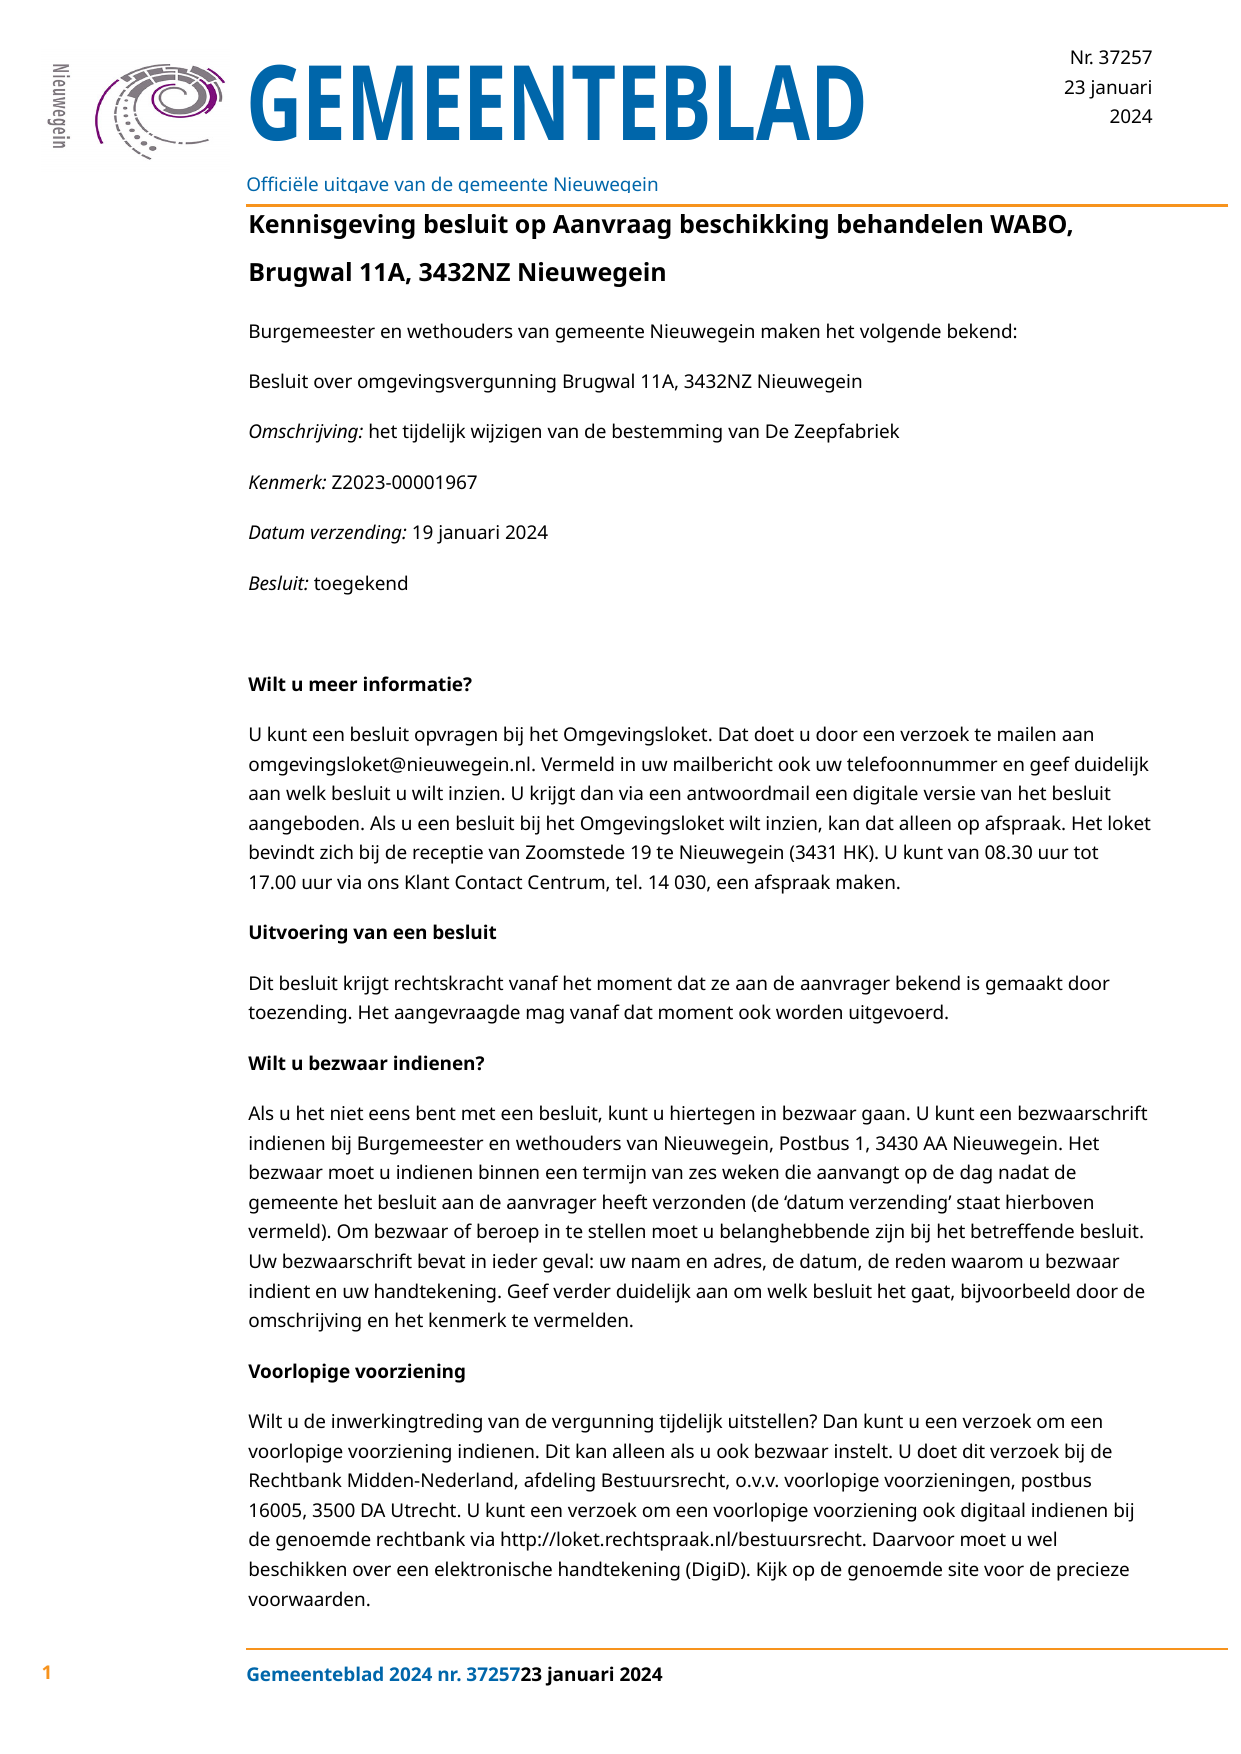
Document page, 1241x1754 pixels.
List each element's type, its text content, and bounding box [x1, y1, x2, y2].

text Wilt u de inwerkingtreding van de vergunning tijdelijk uitstellen? Dan kunt u een verzoek om een voorlopige voorziening indienen. Dit kan alleen als u ook bezwaar instelt. U doet dit verzoek bij de Rechtbank Midden-Nederland, afdeling Bestuursrecht, o.v.v. voorlopige voorzieningen, postbus 16005, 3500 DA Utrecht. U kunt een verzoek om een voorlopige voorziening ook digitaal indienen bij de genoemde rechtbank via http://loket.rechtspraak.nl/bestuursrecht. Daarvoor moet u wel beschikken over een elektronische handtekening (DigiD). Kijk op de genoemde site voor de precieze voorwaarden. [248, 1408, 1152, 1612]
text Besluit: toegekend [248, 570, 1152, 596]
text Voorlopige voorziening [248, 1358, 1152, 1384]
text Dit besluit krijgt rechtskracht vanaf het moment dat ze aan de aanvrager bekend is gemaakt door toezending. Het aangevraagde mag vanaf dat moment ook worden uitgevoerd. [248, 970, 1152, 1025]
text Uitvoering van een besluit [248, 919, 1152, 945]
picture [41, 47, 231, 172]
text Kenmerk: Z2023-00001967 [248, 469, 1152, 495]
text U kunt een besluit opvragen bij het Omgevingsloket. Dat doet u door een verzoek te mailen aan omgevingsloket@nieuwegein.nl. Vermeld in uw mailbericht ook uw telefoonnummer en geef duidelijk aan welk besluit u wilt inzien. U krijgt dan via een antwoordmail een digitale versie van het besluit aangeboden. Als u een besluit bij het Omgevingsloket wilt inzien, kan dat alleen op afspraak. Het loket bevindt zich bij de receptie van Zoomstede 19 te Nieuwegein (3431 HK). U kunt van 08.30 uur tot 17.00 uur via ons Klant Contact Centrum, tel. 14 030, een afspraak maken. [248, 721, 1152, 895]
text Kennisgeving besluit op Aanvraag beschikking behandelen WABO, Brugwal 11A, 3432NZ Nieuwegein [248, 207, 1152, 288]
text Omschrijving: het tijdelijk wijzigen van de bestemming van De Zeepfabriek [248, 419, 1152, 444]
text Als u het niet eens bent met een besluit, kunt u hiertegen in bezwaar gaan. U kunt een bezwaarschrift indienen bij Burgemeester en wethouders van Nieuwegein, Postbus 1, 3430 AA Nieuwegein. Het bezwaar moet u indienen binnen een termijn van zes weken die aanvangt op de dag nadat de gemeente het besluit aan de aanvrager heeft verzonden (de ‘datum verzending’ staat hierboven vermeld). Om bezwaar of beroep in te stellen moet u belanghebbende zijn bij het betreffende besluit. Uw bezwaarschrift bevat in ieder geval: uw naam en adres, de datum, de reden waarom u bezwaar indient en uw handtekening. Geef verder duidelijk aan om welk besluit het gaat, bijvoorbeeld door de omschrijving en het kenmerk te vermelden. [248, 1100, 1152, 1333]
text Wilt u bezwaar indienen? [248, 1050, 1152, 1076]
text Wilt u meer informatie? [248, 671, 1152, 697]
text Besluit over omgevingsvergunning Brugwal 11A, 3432NZ Nieuwegein [248, 368, 1152, 394]
text Datum verzending: 19 januari 2024 [248, 519, 1152, 545]
text Burgemeester en wethouders van gemeente Nieuwegein maken het volgende bekend: [248, 318, 1152, 344]
